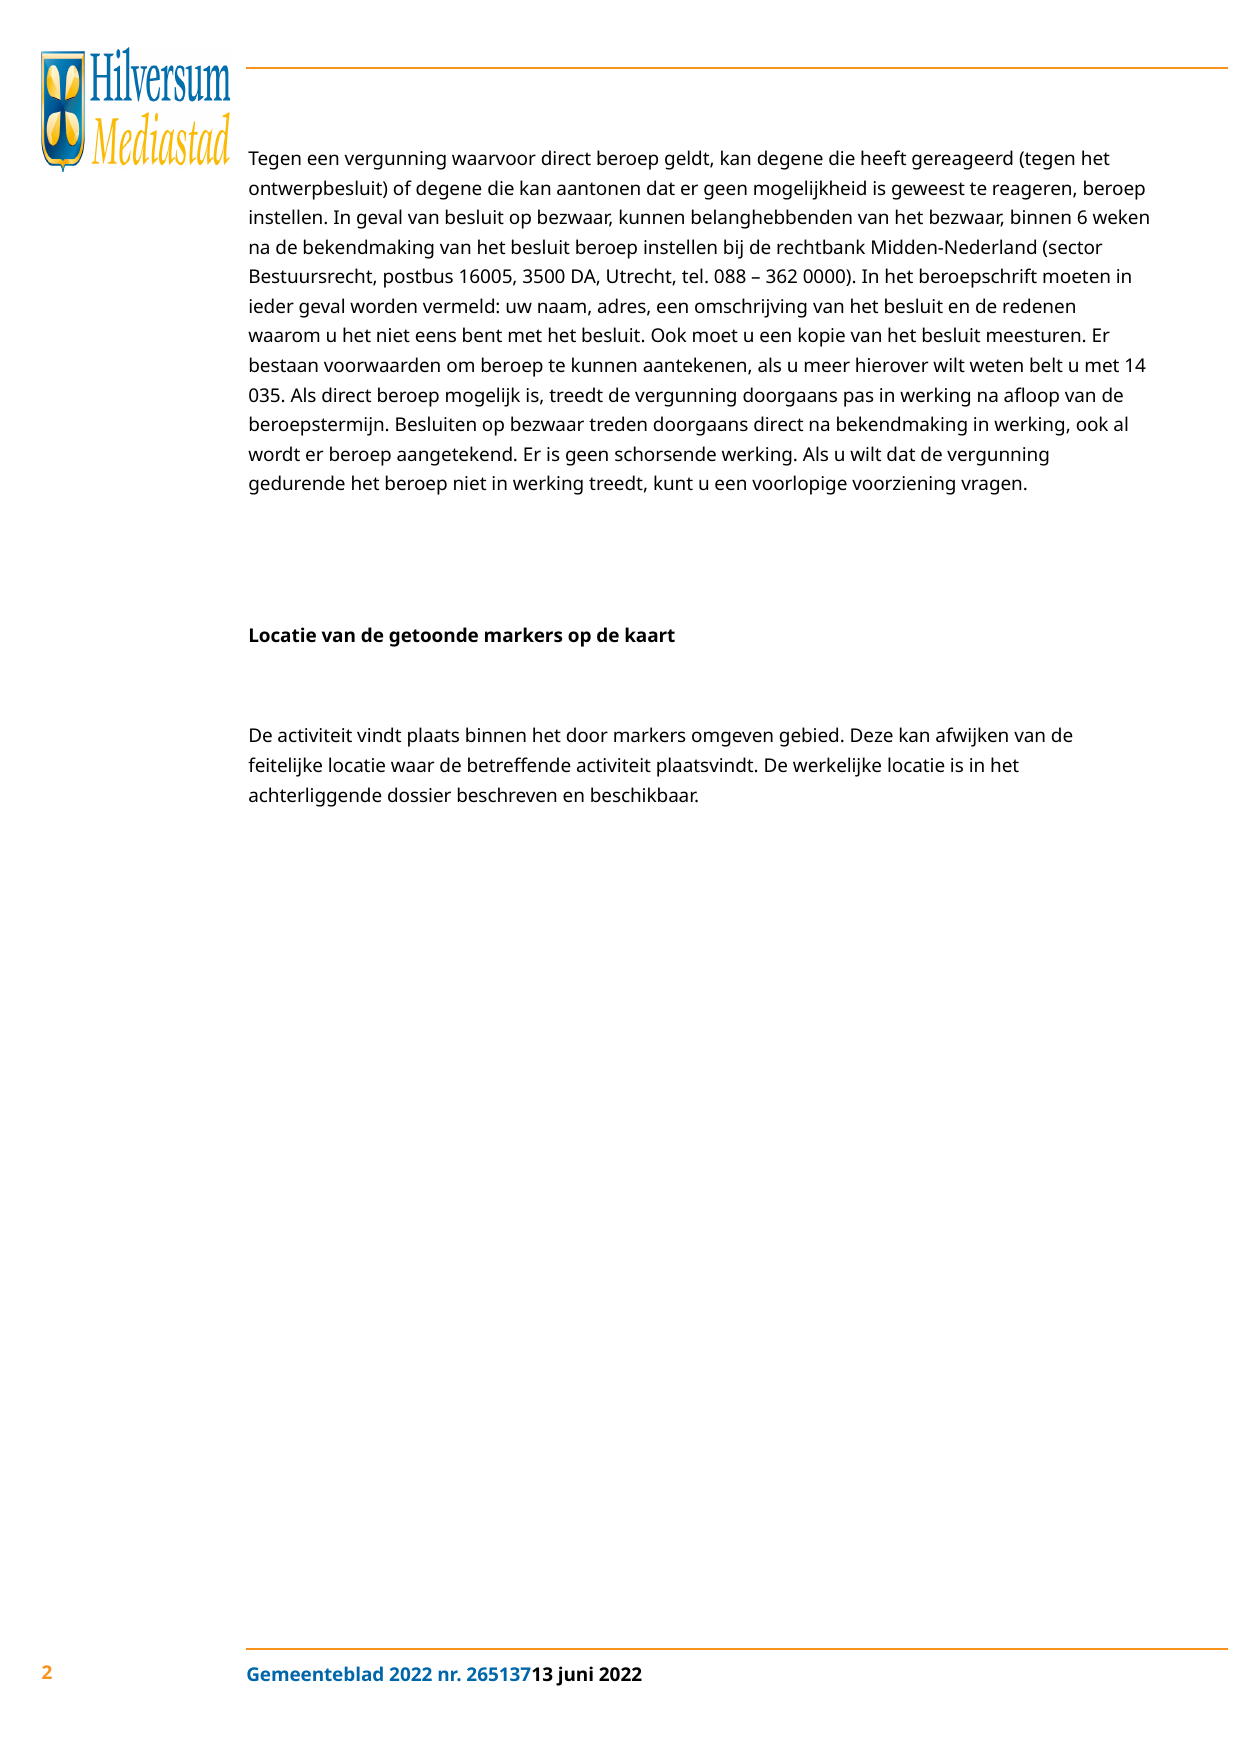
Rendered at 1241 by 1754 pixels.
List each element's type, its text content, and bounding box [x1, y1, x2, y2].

text Locatie van de getoonde markers op de kaart [248, 622, 1152, 648]
text Tegen een vergunning waarvoor direct beroep geldt, kan degene die heeft gereageerd (tegen het ontwerpbesluit) of degene die kan aantonen dat er geen mogelijkheid is geweest te reageren, beroep instellen. In geval van besluit op bezwaar, kunnen belanghebbenden van het bezwaar, binnen 6 weken na de bekendmaking van het besluit beroep instellen bij de rechtbank Midden-Nederland (sector Bestuursrecht, postbus 16005, 3500 DA, Utrecht, tel. 088 – 362 0000). In het beroepschrift moeten in ieder geval worden vermeld: uw naam, adres, een omschrijving van het besluit en de redenen waarom u het niet eens bent met het besluit. Ook moet u een kopie van het besluit meesturen. Er bestaan voorwaarden om beroep te kunnen aantekenen, als u meer hierover wilt weten belt u met 14 035. Als direct beroep mogelijk is, treedt de vergunning doorgaans pas in werking na afloop van de beroepstermijn. Besluiten op bezwaar treden doorgaans direct na bekendmaking in werking, ook al wordt er beroep aangetekend. Er is geen schorsende werking. Als u wilt dat de vergunning gedurende het beroep niet in werking treedt, kunt u een voorlopige voorziening vragen. [248, 145, 1152, 496]
text De activiteit vindt plaats binnen het door markers omgeven gebied. Deze kan afwijken van de feitelijke locatie waar de betreffende activiteit plaatsvindt. De werkelijke locatie is in het achterliggende dossier beschreven en beschikbaar. [248, 723, 1152, 808]
picture [41, 47, 231, 172]
